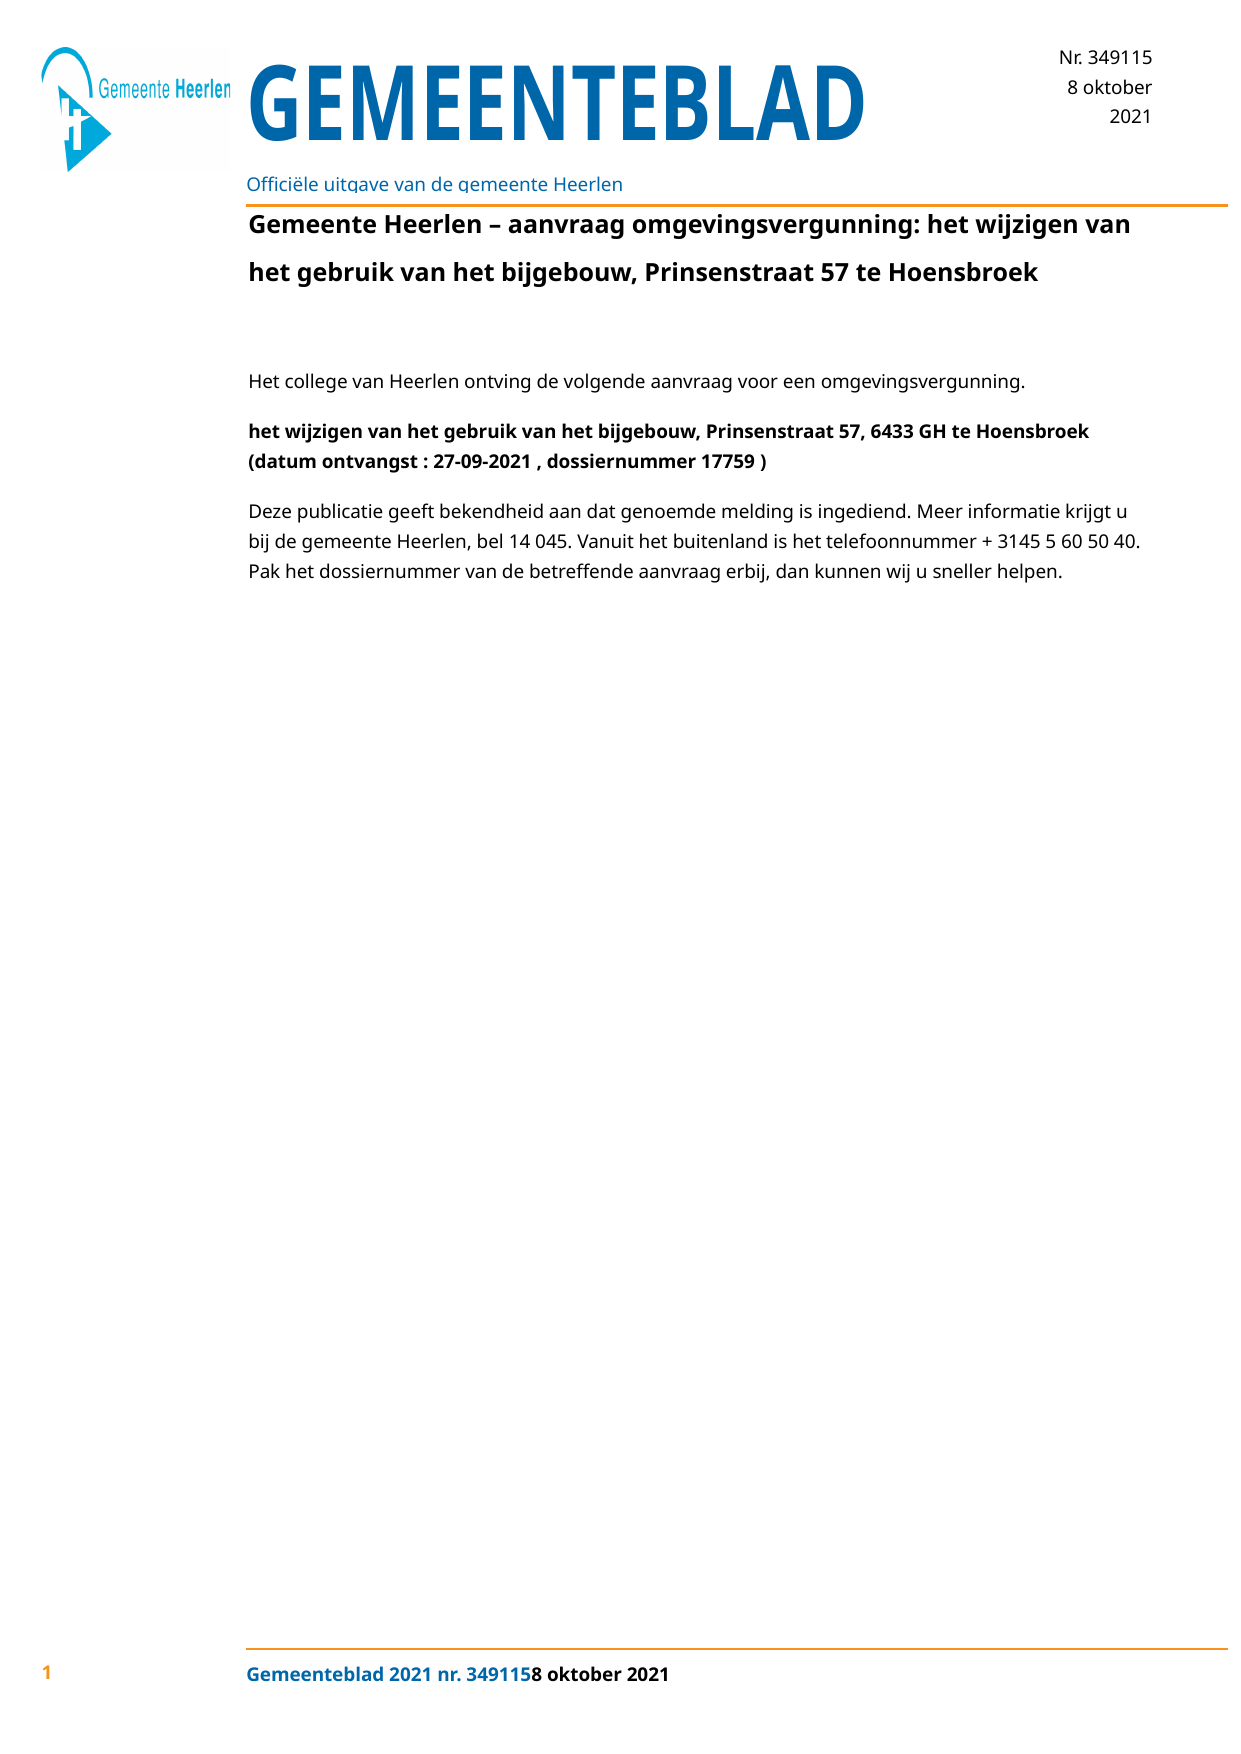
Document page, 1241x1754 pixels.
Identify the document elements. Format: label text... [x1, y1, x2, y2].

text het wijzigen van het gebruik van het bijgebouw, Prinsenstraat 57, 6433 GH te Hoensbroek (datum ontvangst : 27-09-2021 , dossiernummer 17759 ) [248, 419, 1152, 474]
picture [41, 47, 231, 172]
text Het college van Heerlen ontving de volgende aanvraag voor een omgevingsvergunning. [248, 368, 1152, 394]
text Deze publicatie geeft bekendheid aan dat genoemde melding is ingediend. Meer informatie krijgt u bij de gemeente Heerlen, bel 14 045. Vanuit het buitenland is het telefoonnummer + 3145 5 60 50 40. Pak het dossiernummer van de betreffende aanvraag erbij, dan kunnen wij u sneller helpen. [248, 499, 1152, 584]
picture [41, 47, 59, 70]
text Gemeente Heerlen – aanvraag omgevingsvergunning: het wijzigen van het gebruik van het bijgebouw, Prinsenstraat 57 te Hoensbroek [248, 207, 1152, 288]
